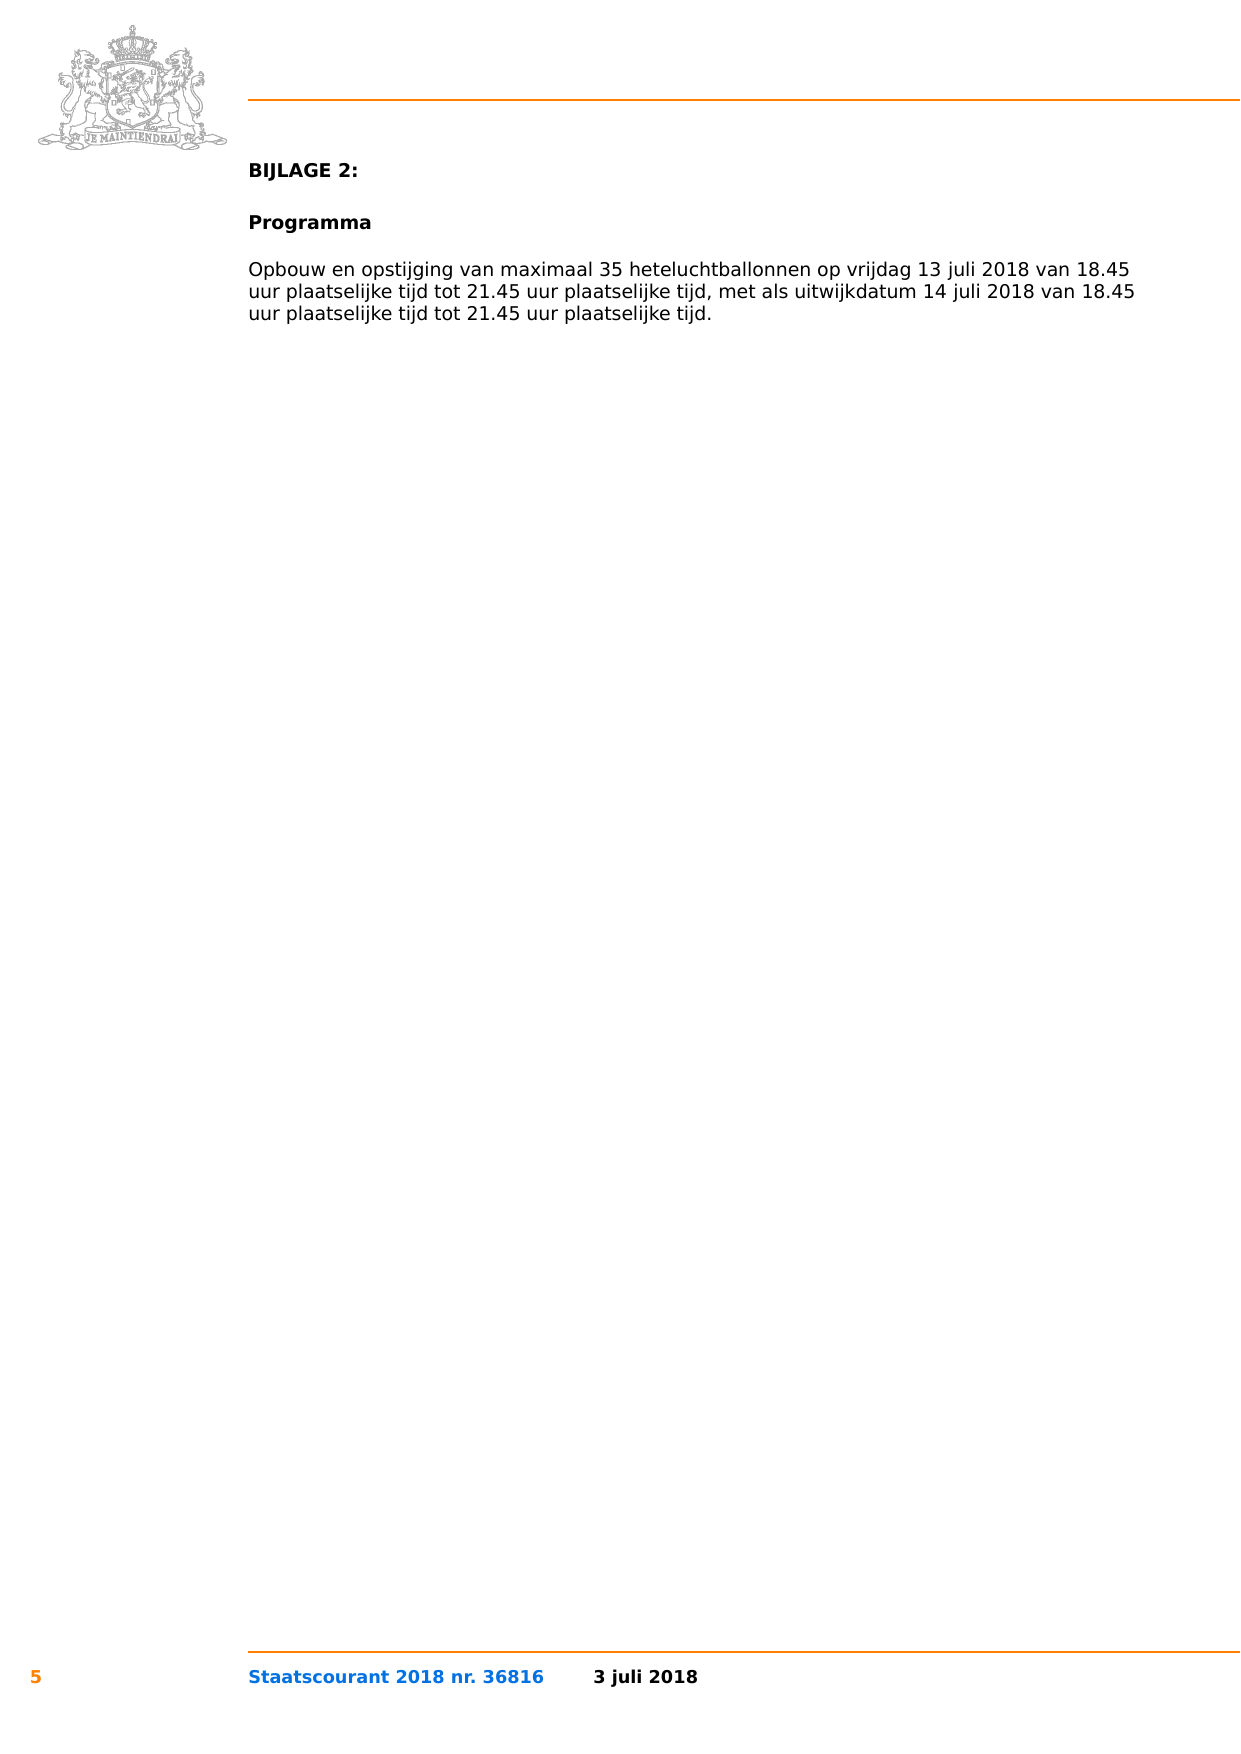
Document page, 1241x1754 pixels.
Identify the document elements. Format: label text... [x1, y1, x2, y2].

text Opbouw en opstijging van maximaal 35 heteluchtballonnen op vrijdag 13 juli 2018 van 18.45 uur plaatselijke tijd tot 21.45 uur plaatselijke tijd, met als uitwijkdatum 14 juli 2018 van 18.45 uur plaatselijke tijd tot 21.45 uur plaatselijke tijd. [248, 259, 1163, 325]
subtitle BIJLAGE 2: [248, 160, 1163, 182]
subtitle Programma [248, 212, 1163, 234]
picture [38, 25, 227, 150]
